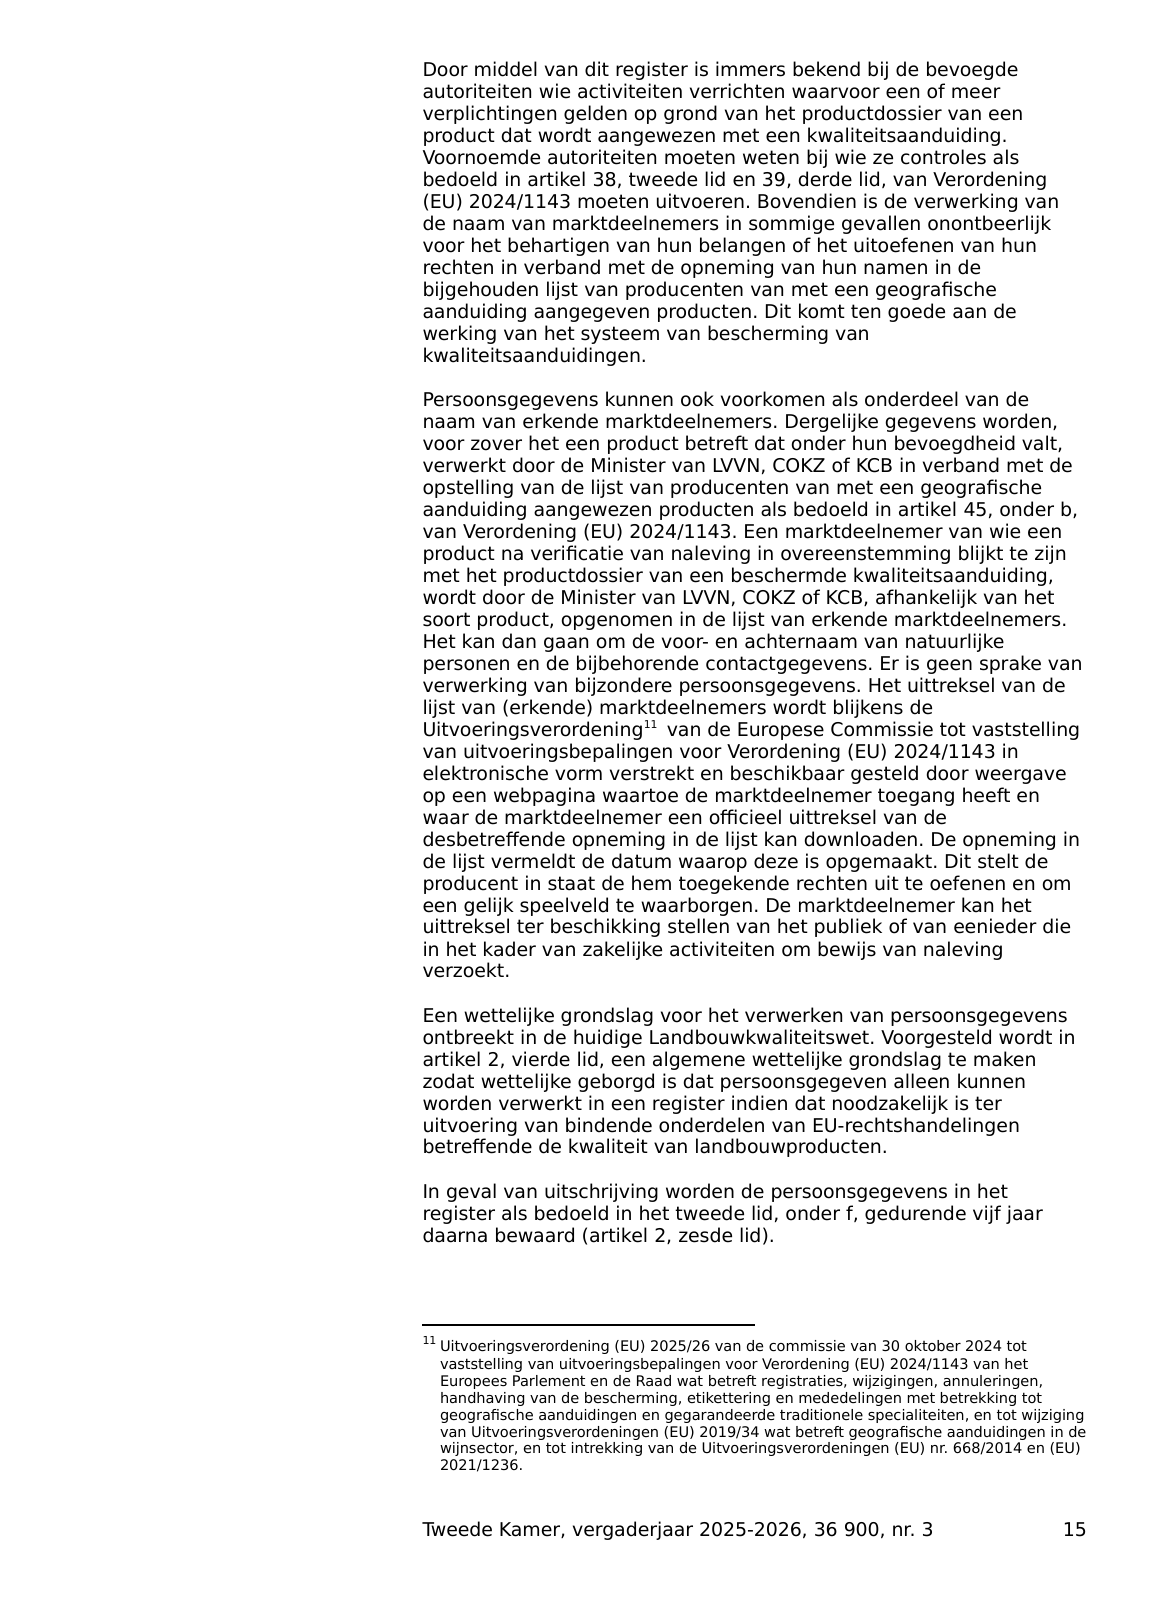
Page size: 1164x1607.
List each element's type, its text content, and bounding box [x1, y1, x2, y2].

text Een wettelijke grondslag voor het verwerken van persoonsgegevens ontbreekt in de huidige Landbouwkwaliteitswet. Voorgesteld wordt in artikel 2, vierde lid, een algemene wettelijke grondslag te maken zodat wettelijke geborgd is dat persoonsgegeven alleen kunnen worden verwerkt in een register indien dat noodzakelijk is ter uitvoering van bindende onderdelen van EU-rechtshandelingen betreffende de kwaliteit van landbouwproducten. [422, 1004, 1087, 1158]
text Persoonsgegevens kunnen ook voorkomen als onderdeel van de naam van erkende marktdeelnemers. Dergelijke gegevens worden, voor zover het een product betreft dat onder hun bevoegdheid valt, verwerkt door de Minister van LVVN, COKZ of KCB in verband met de opstelling van de lijst van producenten van met een geografische aanduiding aangewezen producten als bedoeld in artikel 45, onder b, van Verordening (EU) 2024/1143. Een marktdeelnemer van wie een product na verificatie van naleving in overeenstemming blijkt te zijn met het productdossier van een beschermde kwaliteitsaanduiding, wordt door de Minister van LVVN, COKZ of KCB, afhankelijk van het soort product, opgenomen in de lijst van erkende marktdeelnemers. Het kan dan gaan om de voor- en achternaam van natuurlijke personen en de bijbehorende contactgegevens. Er is geen sprake van verwerking van bijzondere persoonsgegevens. Het uittreksel van de lijst van (erkende) marktdeelnemers wordt blijkens de Uitvoeringsverordening van de Europese Commissie tot vaststelling van uitvoeringsbepalingen voor Verordening (EU) 2024/1143 in elektronische vorm verstrekt en beschikbaar gesteld door weergave op een webpagina waartoe de marktdeelnemer toegang heeft en waar de marktdeelnemer een officieel uittreksel van de desbetreffende opneming in de lijst kan downloaden. De opneming in de lijst vermeldt de datum waarop deze is opgemaakt. Dit stelt de producent in staat de hem toegekende rechten uit te oefenen en om een gelijk speelveld te waarborgen. De marktdeelnemer kan het uittreksel ter beschikking stellen van het publiek of van eenieder die in het kader van zakelijke activiteiten om bewijs van naleving verzoekt. [422, 389, 1087, 982]
text Door middel van dit register is immers bekend bij de bevoegde autoriteiten wie activiteiten verrichten waarvoor een of meer verplichtingen gelden op grond van het productdossier van een product dat wordt aangewezen met een kwaliteitsaanduiding. Voornoemde autoriteiten moeten weten bij wie ze controles als bedoeld in artikel 38, tweede lid en 39, derde lid, van Verordening (EU) 2024/1143 moeten uitvoeren. Bovendien is de verwerking van de naam van marktdeelnemers in sommige gevallen onontbeerlijk voor het behartigen van hun belangen of het uitoefenen van hun rechten in verband met de opneming van hun namen in de bijgehouden lijst van producenten van met een geografische aanduiding aangegeven producten. Dit komt ten goede aan de werking van het systeem van bescherming van kwaliteitsaanduidingen. [422, 59, 1087, 367]
text In geval van uitschrijving worden de persoonsgegevens in het register als bedoeld in het tweede lid, onder f, gedurende vijf jaar daarna bewaard (artikel 2, zesde lid). [422, 1181, 1087, 1247]
text Uitvoeringsverordening (EU) 2025/26 van de commissie van 30 oktober 2024 tot vaststelling van uitvoeringsbepalingen voor Verordening (EU) 2024/1143 van het Europees Parlement en de Raad wat betreft registraties, wijzigingen, annuleringen, handhaving van de bescherming, etikettering en mededelingen met betrekking tot geografische aanduidingen en gegarandeerde traditionele specialiteiten, en tot wijziging van Uitvoeringsverordeningen (EU) 2019/34 wat betreft geografische aanduidingen in de wijnsector, en tot intrekking van de Uitvoeringsverordeningen (EU) nr. 668/2014 en (EU) 2021/1236. [422, 1334, 1087, 1474]
